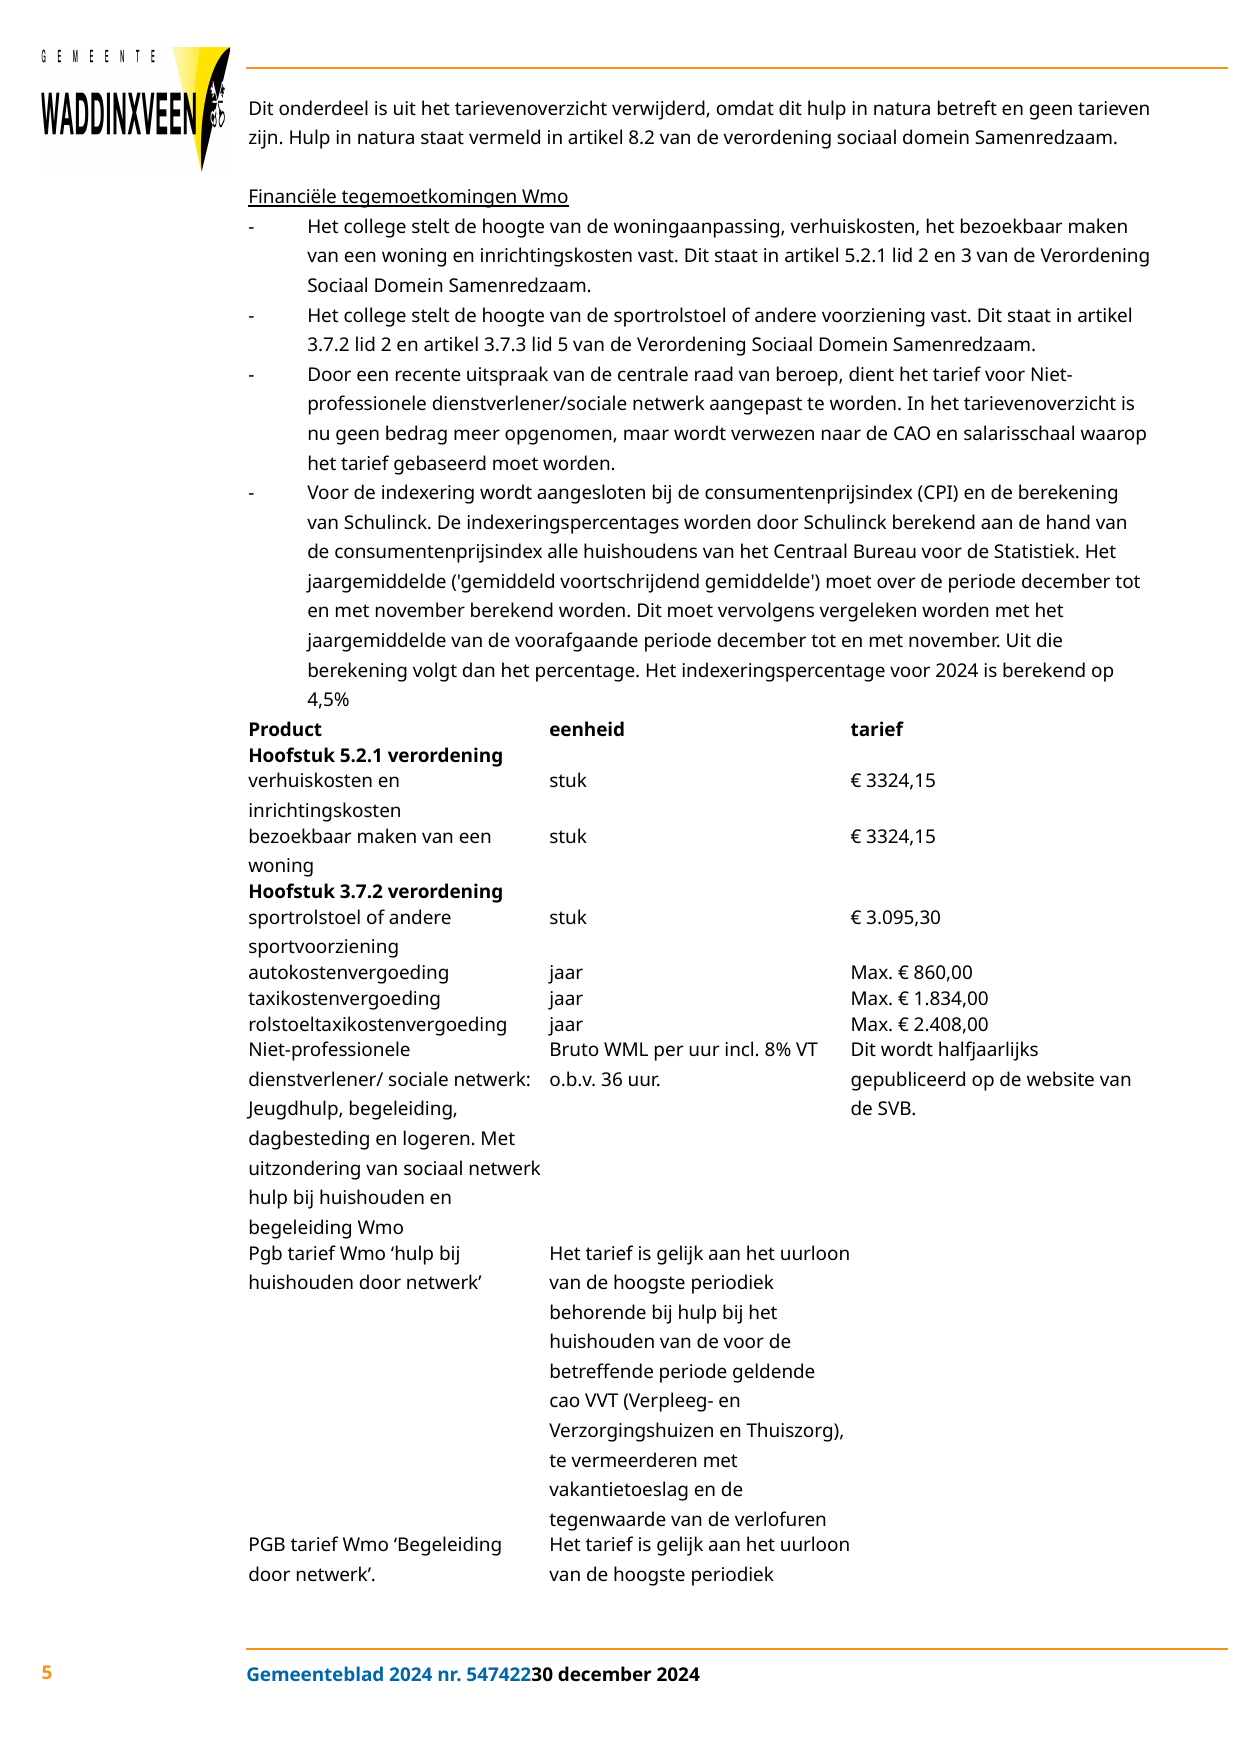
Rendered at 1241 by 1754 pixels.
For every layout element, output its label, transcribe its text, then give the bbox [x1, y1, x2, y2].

list Het college stelt de hoogte van de woningaanpassing, verhuiskosten, het bezoekbaar maken van een woning en inrichtingskosten vast. Dit staat in artikel 5.2.1 lid 2 en 3 van de Verordening Sociaal Domein Samenredzaam. [248, 213, 1152, 298]
table_cell [549, 878, 850, 904]
table_header Product [248, 716, 549, 742]
table_cell PGB tarief Wmo ‘Begeleiding door netwerk’. [248, 1532, 549, 1587]
table_header eenheid [549, 716, 850, 742]
table_cell jaar [549, 959, 850, 985]
picture [41, 47, 231, 172]
table_cell Max. € 2.408,00 [850, 1011, 1152, 1036]
table_cell stuk [549, 768, 850, 823]
table_cell taxikostenvergoeding [248, 985, 549, 1011]
table_header tarief [850, 716, 1152, 742]
table_cell stuk [549, 904, 850, 959]
table_cell € 3324,15 [850, 823, 1152, 878]
table_cell jaar [549, 985, 850, 1011]
table_cell rolstoeltaxikostenvergoeding [248, 1011, 549, 1036]
table_cell [850, 742, 1152, 768]
table_cell Bruto WML per uur incl. 8% VT o.b.v. 36 uur. [549, 1036, 850, 1240]
table_cell Dit wordt halfjaarlijks gepubliceerd op de website van de SVB. [850, 1036, 1152, 1240]
table_cell € 3324,15 [850, 768, 1152, 823]
table_cell autokostenvergoeding [248, 959, 549, 985]
table_cell Hoofstuk 3.7.2 verordening [248, 878, 549, 904]
table_cell Hoofstuk 5.2.1 verordening [248, 742, 549, 768]
table_cell Het tarief is gelijk aan het uurloon van de hoogste periodiek behorende bij hulp bij het huishouden van de voor de betreffende periode geldende cao VVT (Verpleeg- en Verzorgingshuizen en Thuiszorg), te vermeerderen met vakantietoeslag en de tegenwaarde van de verlofuren [549, 1240, 850, 1532]
text Dit onderdeel is uit het tarievenoverzicht verwijderd, omdat dit hulp in natura betreft en geen tarieven zijn. Hulp in natura staat vermeld in artikel 8.2 van de verordening sociaal domein Samenredzaam. [248, 95, 1152, 150]
table_cell jaar [549, 1011, 850, 1036]
table_cell [850, 1240, 1152, 1532]
table_cell Niet-professionele dienstverlener/ sociale netwerk: Jeugdhulp, begeleiding, dagbesteding en logeren. Met uitzondering van sociaal netwerk hulp bij huishouden en begeleiding Wmo [248, 1036, 549, 1240]
list Voor de indexering wordt aangesloten bij de consumentenprijsindex (CPI) en de berekening van Schulinck. De indexeringspercentages worden door Schulinck berekend aan de hand van de consumentenprijsindex alle huishoudens van het Centraal Bureau voor de Statistiek. Het jaargemiddelde ('gemiddeld voortschrijdend gemiddelde') moet over de periode december tot en met november berekend worden. Dit moet vervolgens vergeleken worden met het jaargemiddelde van de voorafgaande periode december tot en met november. Uit die berekening volgt dan het percentage. Het indexeringspercentage voor 2024 is berekend op 4,5% [248, 479, 1152, 712]
table_cell verhuiskosten en inrichtingskosten [248, 768, 549, 823]
table_cell [850, 878, 1152, 904]
table_cell Max. € 860,00 [850, 959, 1152, 985]
table_cell sportrolstoel of andere sportvoorziening [248, 904, 549, 959]
table_cell [850, 1532, 1152, 1587]
table_cell stuk [549, 823, 850, 878]
table_cell € 3.095,30 [850, 904, 1152, 959]
table_cell Max. € 1.834,00 [850, 985, 1152, 1011]
table_cell Het tarief is gelijk aan het uurloon van de hoogste periodiek [549, 1532, 850, 1587]
list Door een recente uitspraak van de centrale raad van beroep, dient het tarief voor Niet- professionele dienstverlener/sociale netwerk aangepast te worden. In het tarievenoverzicht is nu geen bedrag meer opgenomen, maar wordt verwezen naar de CAO en salarisschaal waarop het tarief gebaseerd moet worden. [248, 361, 1152, 476]
table_cell bezoekbaar maken van een woning [248, 823, 549, 878]
table_cell [549, 742, 850, 768]
table_cell Pgb tarief Wmo ‘hulp bij huishouden door netwerk’ [248, 1240, 549, 1532]
text Financiële tegemoetkomingen Wmo [248, 183, 1152, 209]
list Het college stelt de hoogte van de sportrolstoel of andere voorziening vast. Dit staat in artikel 3.7.2 lid 2 en artikel 3.7.3 lid 5 van de Verordening Sociaal Domein Samenredzaam. [248, 302, 1152, 357]
